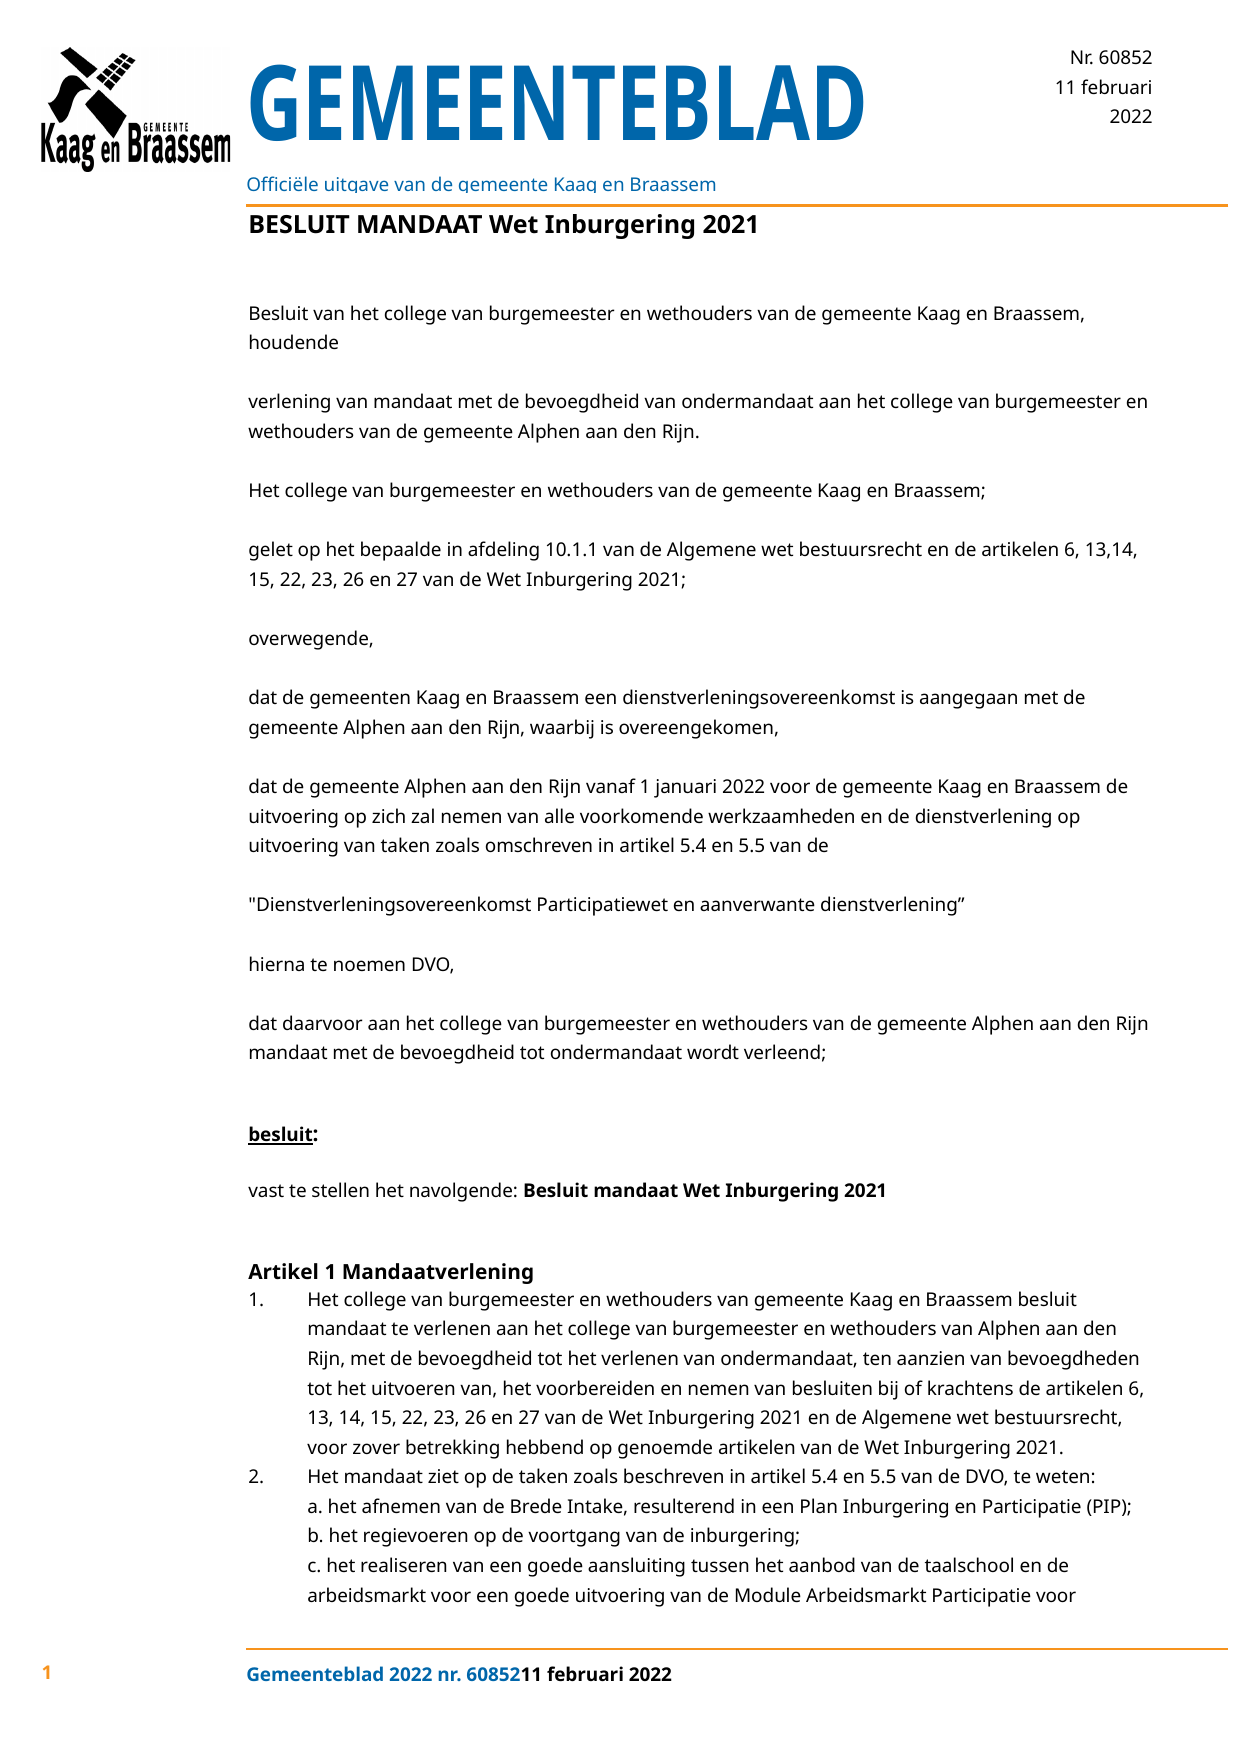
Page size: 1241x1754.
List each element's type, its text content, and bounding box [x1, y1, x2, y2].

text vast te stellen het navolgende: Besluit mandaat Wet Inburgering 2021 [248, 1177, 1152, 1203]
text Het college van burgemeester en wethouders van de gemeente Kaag en Braassem; [248, 477, 1152, 503]
text Besluit van het college van burgemeester en wethouders van de gemeente Kaag en Braassem, houdende [248, 300, 1152, 355]
picture [41, 47, 231, 172]
text BESLUIT MANDAAT Wet Inburgering 2021 [248, 207, 1152, 241]
list Het college van burgemeester en wethouders van gemeente Kaag en Braassem besluit mandaat te verlenen aan het college van burgemeester en wethouders van Alphen aan den Rijn, met de bevoegdheid tot het verlenen van ondermandaat, ten aanzien van bevoegdheden tot het uitvoeren van, het voorbereiden en nemen van besluiten bij of krachtens de artikelen 6, 13, 14, 15, 22, 23, 26 en 27 van de Wet Inburgering 2021 en de Algemene wet bestuursrecht, voor zover betrekking hebbend op genoemde artikelen van de Wet Inburgering 2021. [248, 1286, 1152, 1459]
text verlening van mandaat met de bevoegdheid van ondermandaat aan het college van burgemeester en wethouders van de gemeente Alphen aan den Rijn. [248, 389, 1152, 444]
text besluit: [248, 1119, 1152, 1148]
text dat daarvoor aan het college van burgemeester en wethouders van de gemeente Alphen aan den Rijn mandaat met de bevoegdheid tot ondermandaat wordt verleend; [248, 1010, 1152, 1065]
text dat de gemeenten Kaag en Braassem een dienstverleningsovereenkomst is aangegaan met de gemeente Alphen aan den Rijn, waarbij is overeengekomen, [248, 684, 1152, 740]
text overwegende, [248, 625, 1152, 651]
text dat de gemeente Alphen aan den Rijn vanaf 1 januari 2022 voor de gemeente Kaag en Braassem de uitvoering op zich zal nemen van alle voorkomende werkzaamheden en de dienstverlening op uitvoering van taken zoals omschreven in artikel 5.4 en 5.5 van de [248, 773, 1152, 858]
text hierna te noemen DVO, [248, 951, 1152, 976]
text "Dienstverleningsovereenkomst Participatiewet en aanverwante dienstverlening” [248, 892, 1152, 917]
list b. het regievoeren op de voortgang van de inburgering; [248, 1523, 1152, 1548]
list Het mandaat ziet op de taken zoals beschreven in artikel 5.4 en 5.5 van de DVO, te weten: [248, 1463, 1152, 1489]
list a. het afnemen van de Brede Intake, resulterend in een Plan Inburgering en Participatie (PIP); [248, 1493, 1152, 1519]
list c. het realiseren van een goede aansluiting tussen het aanbod van de taalschool en de arbeidsmarkt voor een goede uitvoering van de Module Arbeidsmarkt Participatie voor [248, 1552, 1152, 1607]
text Artikel 1 Mandaatverlening [248, 1257, 1152, 1286]
text gelet op het bepaalde in afdeling 10.1.1 van de Algemene wet bestuursrecht en de artikelen 6, 13,14, 15, 22, 23, 26 en 27 van de Wet Inburgering 2021; [248, 537, 1152, 592]
